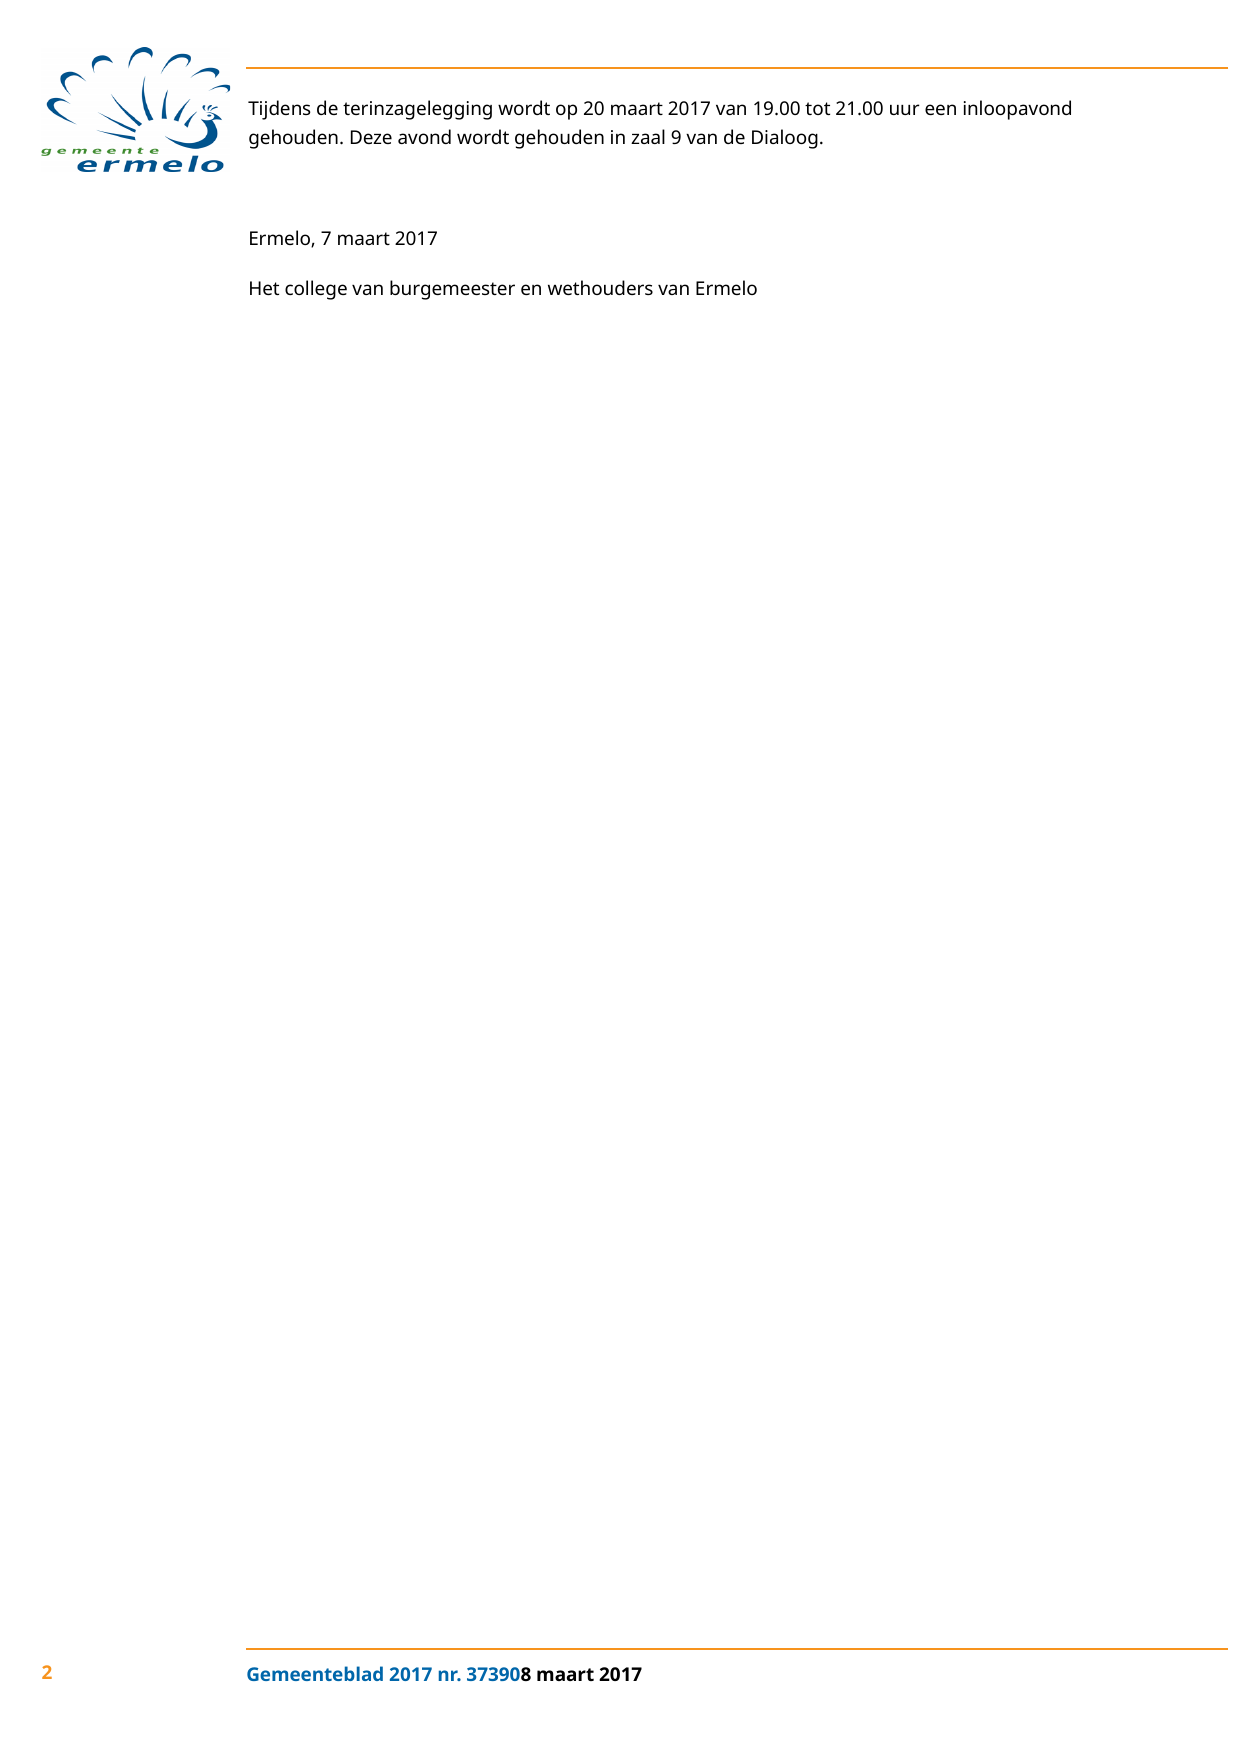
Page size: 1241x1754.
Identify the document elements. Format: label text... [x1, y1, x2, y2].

text Het college van burgemeester en wethouders van Ermelo [248, 276, 1152, 301]
text Tijdens de terinzagelegging wordt op 20 maart 2017 van 19.00 tot 21.00 uur een inloopavond gehouden. Deze avond wordt gehouden in zaal 9 van de Dialoog. [248, 95, 1152, 150]
picture [41, 47, 231, 172]
text Ermelo, 7 maart 2017 [248, 225, 1152, 251]
